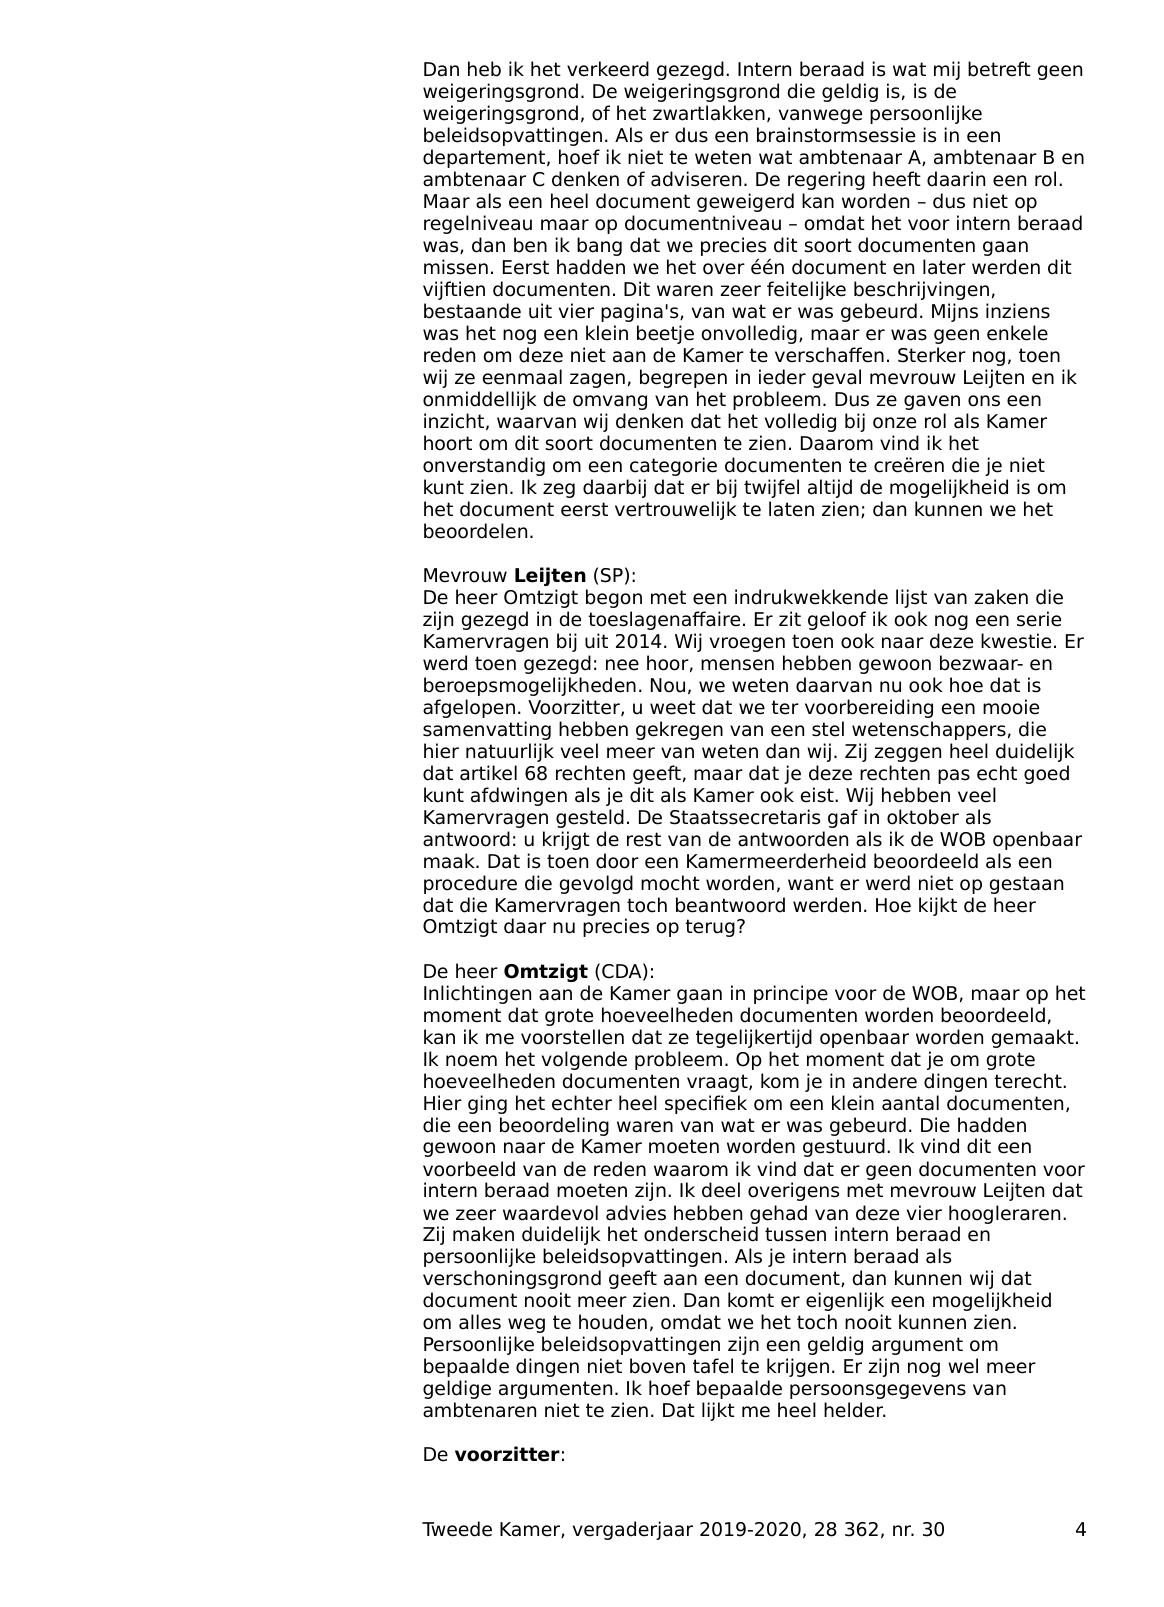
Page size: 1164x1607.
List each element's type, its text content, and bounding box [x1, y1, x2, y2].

text De voorzitter: [422, 1444, 1087, 1466]
text De heer Omtzigt begon met een indrukwekkende lijst van zaken die zijn gezegd in de toeslagenaffaire. Er zit geloof ik ook nog een serie Kamervragen bij uit 2014. Wij vroegen toen ook naar deze kwestie. Er werd toen gezegd: nee hoor, mensen hebben gewoon bezwaar- en beroepsmogelijkheden. Nou, we weten daarvan nu ook hoe dat is afgelopen. Voorzitter, u weet dat we ter voorbereiding een mooie samenvatting hebben gekregen van een stel wetenschappers, die hier natuurlijk veel meer van weten dan wij. Zij zeggen heel duidelijk dat artikel 68 rechten geeft, maar dat je deze rechten pas echt goed kunt afdwingen als je dit als Kamer ook eist. Wij hebben veel Kamervragen gesteld. De Staatssecretaris gaf in oktober als antwoord: u krijgt de rest van de antwoorden als ik de WOB openbaar maak. Dat is toen door een Kamermeerderheid beoordeeld als een procedure die gevolgd mocht worden, want er werd niet op gestaan dat die Kamervragen toch beantwoord werden. Hoe kijkt de heer Omtzigt daar nu precies op terug? [422, 587, 1087, 938]
text Mevrouw Leijten (SP): [422, 565, 1087, 587]
text Dan heb ik het verkeerd gezegd. Intern beraad is wat mij betreft geen weigeringsgrond. De weigeringsgrond die geldig is, is de weigeringsgrond, of het zwartlakken, vanwege persoonlijke beleidsopvattingen. Als er dus een brainstormsessie is in een departement, hoef ik niet te weten wat ambtenaar A, ambtenaar B en ambtenaar C denken of adviseren. De regering heeft daarin een rol. Maar als een heel document geweigerd kan worden – dus niet op regelniveau maar op documentniveau – omdat het voor intern beraad was, dan ben ik bang dat we precies dit soort documenten gaan missen. Eerst hadden we het over één document en later werden dit vijftien documenten. Dit waren zeer feitelijke beschrijvingen, bestaande uit vier pagina's, van wat er was gebeurd. Mijns inziens was het nog een klein beetje onvolledig, maar er was geen enkele reden om deze niet aan de Kamer te verschaffen. Sterker nog, toen wij ze eenmaal zagen, begrepen in ieder geval mevrouw Leijten en ik onmiddellijk de omvang van het probleem. Dus ze gaven ons een inzicht, waarvan wij denken dat het volledig bij onze rol als Kamer hoort om dit soort documenten te zien. Daarom vind ik het onverstandig om een categorie documenten te creëren die je niet kunt zien. Ik zeg daarbij dat er bij twijfel altijd de mogelijkheid is om het document eerst vertrouwelijk te laten zien; dan kunnen we het beoordelen. [422, 59, 1087, 543]
text Inlichtingen aan de Kamer gaan in principe voor de WOB, maar op het moment dat grote hoeveelheden documenten worden beoordeeld, kan ik me voorstellen dat ze tegelijkertijd openbaar worden gemaakt. Ik noem het volgende probleem. Op het moment dat je om grote hoeveelheden documenten vraagt, kom je in andere dingen terecht. Hier ging het echter heel specifiek om een klein aantal documenten, die een beoordeling waren van wat er was gebeurd. Die hadden gewoon naar de Kamer moeten worden gestuurd. Ik vind dit een voorbeeld van de reden waarom ik vind dat er geen documenten voor intern beraad moeten zijn. Ik deel overigens met mevrouw Leijten dat we zeer waardevol advies hebben gehad van deze vier hoogleraren. Zij maken duidelijk het onderscheid tussen intern beraad en persoonlijke beleidsopvattingen. Als je intern beraad als verschoningsgrond geeft aan een document, dan kunnen wij dat document nooit meer zien. Dan komt er eigenlijk een mogelijkheid om alles weg te houden, omdat we het toch nooit kunnen zien. Persoonlijke beleidsopvattingen zijn een geldig argument om bepaalde dingen niet boven tafel te krijgen. Er zijn nog wel meer geldige argumenten. Ik hoef bepaalde persoonsgegevens van ambtenaren niet te zien. Dat lijkt me heel helder. [422, 983, 1087, 1422]
text De heer Omtzigt (CDA): [422, 961, 1087, 983]
